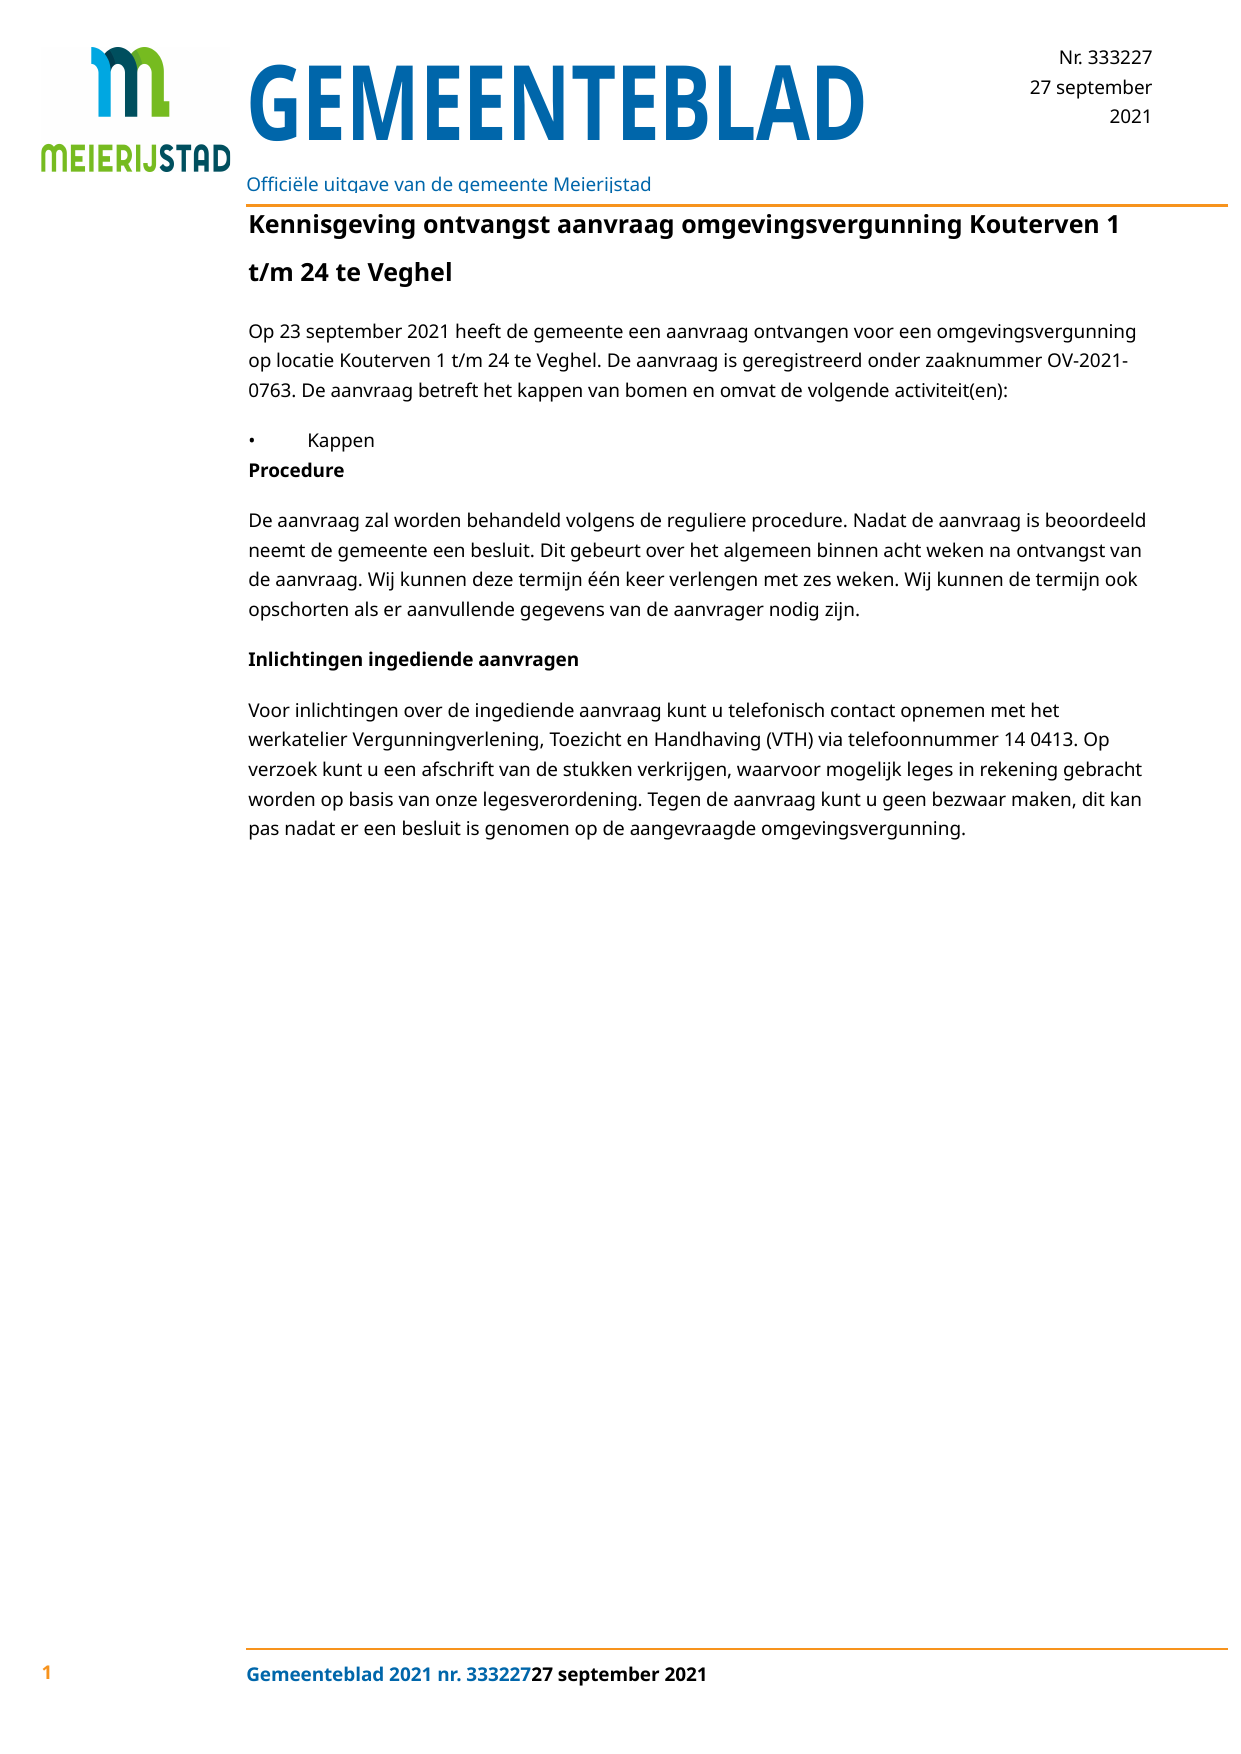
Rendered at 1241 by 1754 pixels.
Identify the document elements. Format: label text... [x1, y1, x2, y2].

text Voor inlichtingen over de ingediende aanvraag kunt u telefonisch contact opnemen met het werkatelier Vergunningverlening, Toezicht en Handhaving (VTH) via telefoonnummer 14 0413. Op verzoek kunt u een afschrift van de stukken verkrijgen, waarvoor mogelijk leges in rekening gebracht worden op basis van onze legesverordening. Tegen de aanvraag kunt u geen bezwaar maken, dit kan pas nadat er een besluit is genomen op de aangevraagde omgevingsvergunning. [248, 697, 1152, 841]
text Procedure [248, 457, 1152, 483]
list Kappen [248, 427, 1152, 453]
text Inlichtingen ingediende aanvragen [248, 647, 1152, 672]
text Op 23 september 2021 heeft de gemeente een aanvraag ontvangen voor een omgevingsvergunning op locatie Kouterven 1 t/m 24 te Veghel. De aanvraag is geregistreerd onder zaaknummer OV-2021-0763. De aanvraag betreft het kappen van bomen en omvat de volgende activiteit(en): [248, 318, 1152, 403]
picture [41, 47, 231, 172]
text De aanvraag zal worden behandeld volgens de reguliere procedure. Nadat de aanvraag is beoordeeld neemt de gemeente een besluit. Dit gebeurt over het algemeen binnen acht weken na ontvangst van de aanvraag. Wij kunnen deze termijn één keer verlengen met zes weken. Wij kunnen de termijn ook opschorten als er aanvullende gegevens van de aanvrager nodig zijn. [248, 507, 1152, 622]
text Kennisgeving ontvangst aanvraag omgevingsvergunning Kouterven 1 t/m 24 te Veghel [248, 207, 1152, 288]
